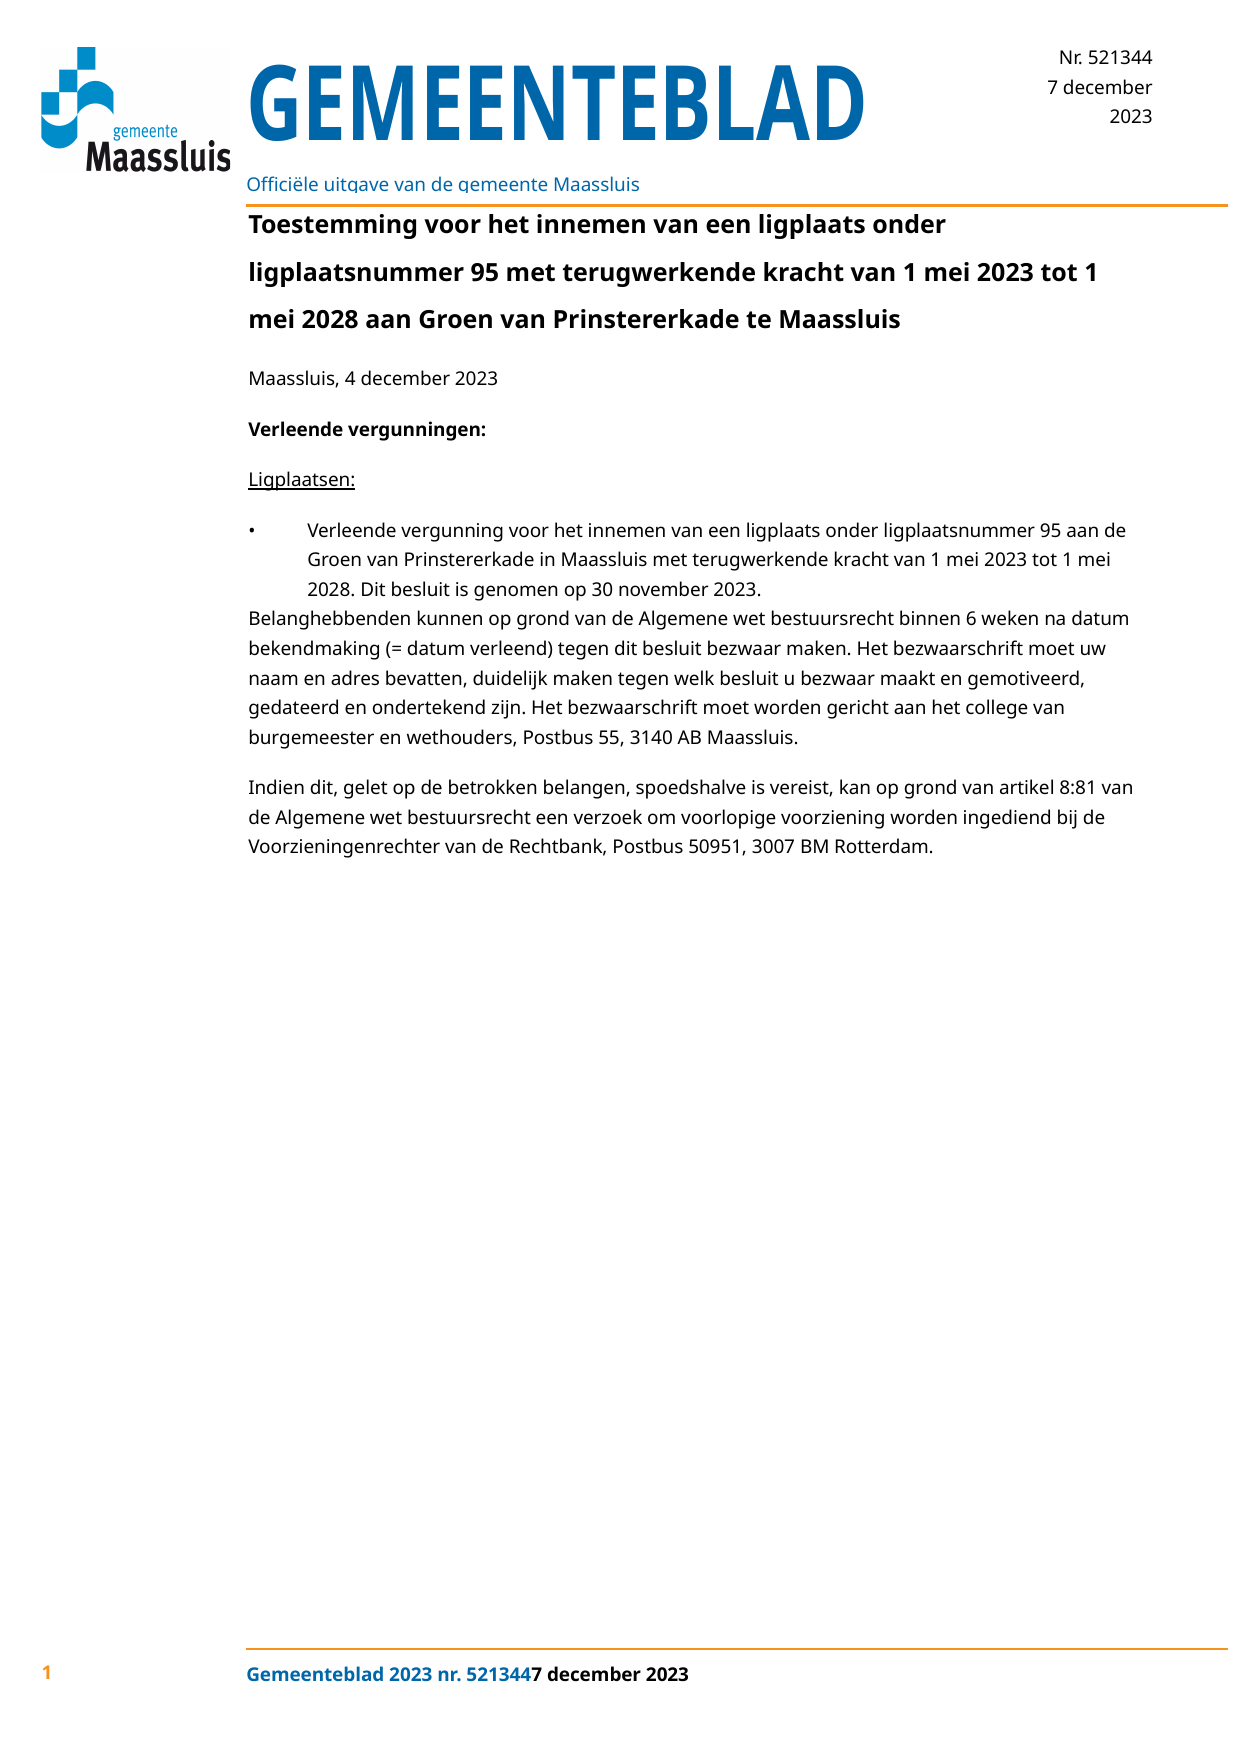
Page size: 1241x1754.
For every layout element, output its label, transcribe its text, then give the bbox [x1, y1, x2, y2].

text Ligplaatsen: [248, 466, 1152, 492]
picture [41, 47, 231, 172]
text Belanghebbenden kunnen op grond van de Algemene wet bestuursrecht binnen 6 weken na datum bekendmaking (= datum verleend) tegen dit besluit bezwaar maken. Het bezwaarschrift moet uw naam en adres bevatten, duidelijk maken tegen welk besluit u bezwaar maakt en gemotiveerd, gedateerd en ondertekend zijn. Het bezwaarschrift moet worden gericht aan het college van burgemeester en wethouders, Postbus 55, 3140 AB Maassluis. [248, 606, 1152, 749]
text Toestemming voor het innemen van een ligplaats onder ligplaatsnummer 95 met terugwerkende kracht van 1 mei 2023 tot 1 mei 2028 aan Groen van Prinstererkade te Maassluis [248, 207, 1152, 336]
picture [41, 47, 77, 92]
text Maassluis, 4 december 2023 [248, 366, 1152, 391]
text Verleende vergunningen: [248, 416, 1152, 442]
text Indien dit, gelet op de betrokken belangen, spoedshalve is vereist, kan op grond van artikel 8:81 van de Algemene wet bestuursrecht een verzoek om voorlopige voorziening worden ingediend bij de Voorzieningenrechter van de Rechtbank, Postbus 50951, 3007 BM Rotterdam. [248, 774, 1152, 859]
list Verleende vergunning voor het innemen van een ligplaats onder ligplaatsnummer 95 aan de Groen van Prinstererkade in Maassluis met terugwerkende kracht van 1 mei 2023 tot 1 mei 2028. Dit besluit is genomen op 30 november 2023. [248, 517, 1152, 602]
